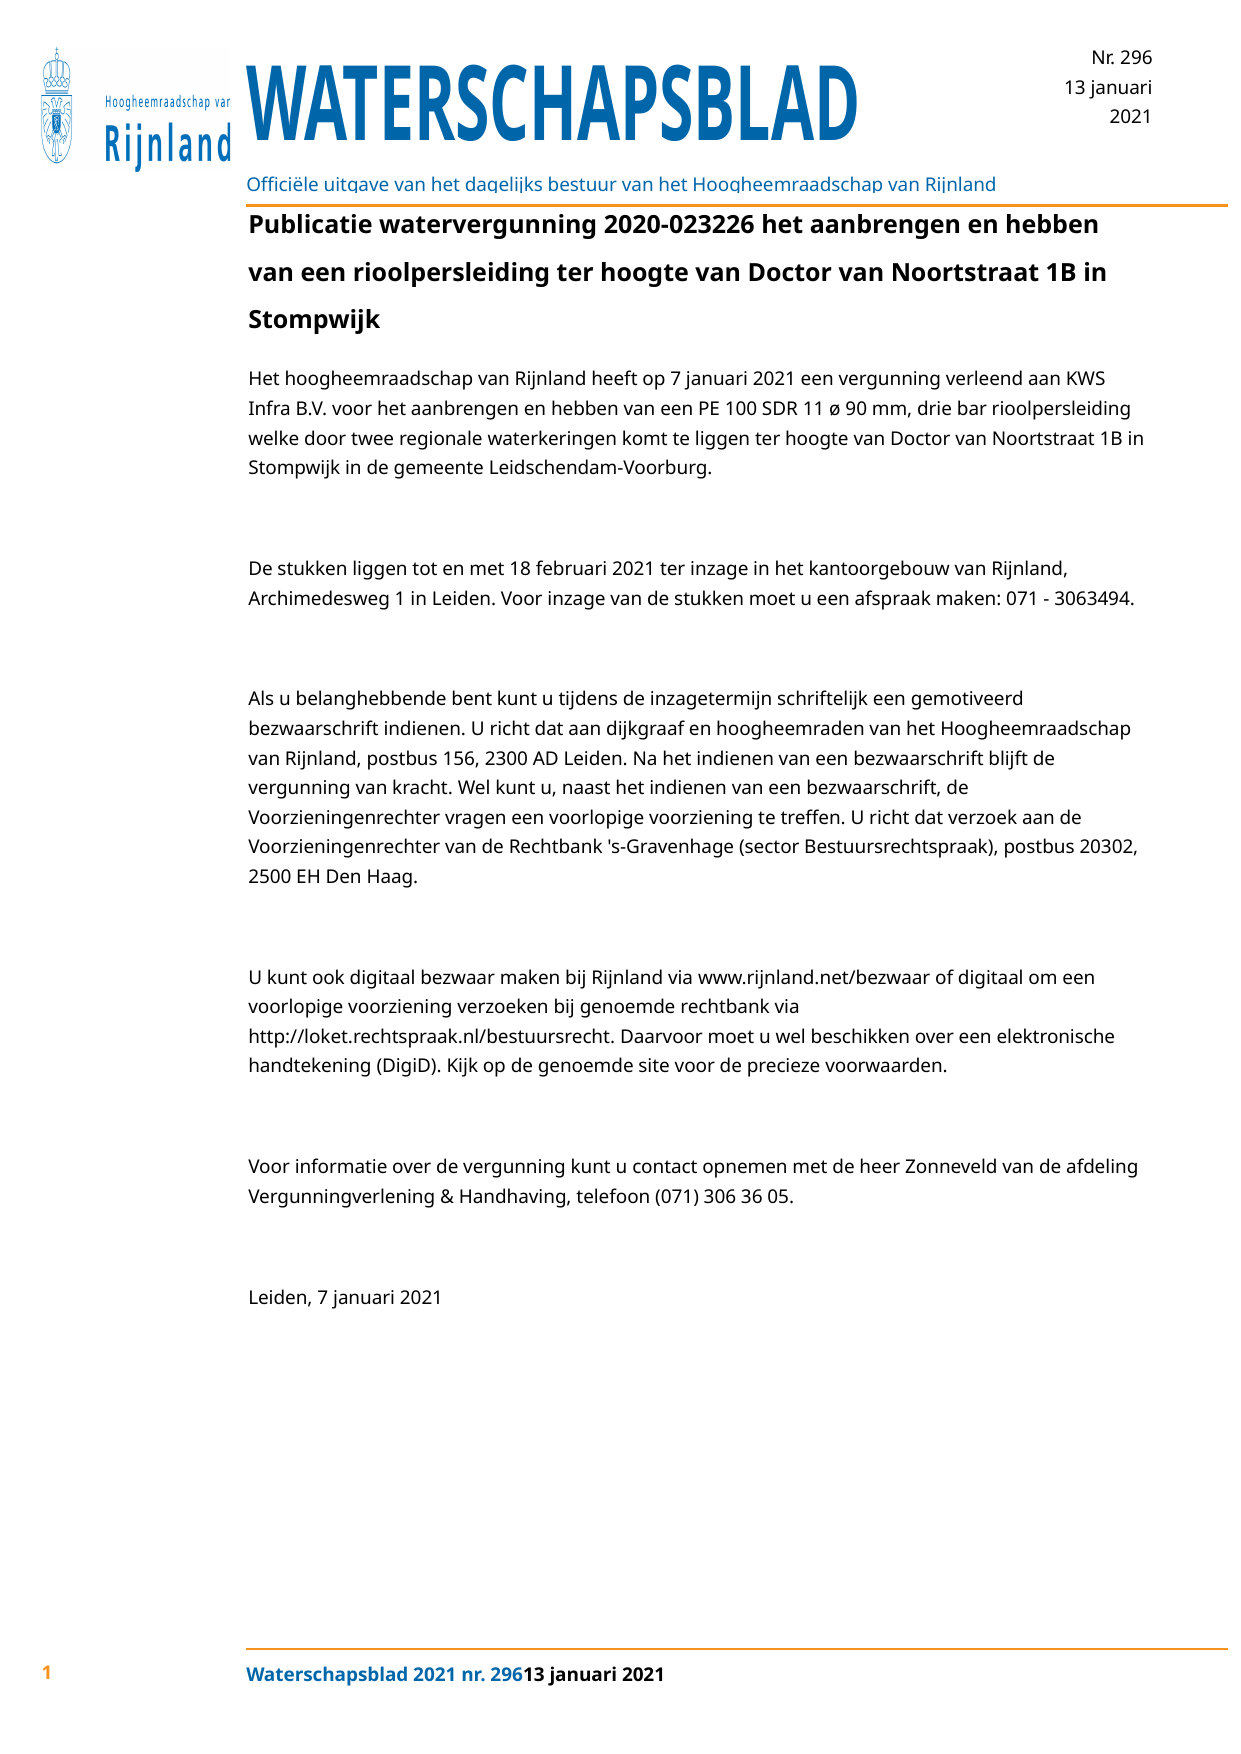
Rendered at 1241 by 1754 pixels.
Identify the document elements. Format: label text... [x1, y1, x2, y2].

text Als u belanghebbende bent kunt u tijdens de inzagetermijn schriftelijk een gemotiveerd bezwaarschrift indienen. U richt dat aan dijkgraaf en hoogheemraden van het Hoogheemraadschap van Rijnland, postbus 156, 2300 AD Leiden. Na het indienen van een bezwaarschrift blijft de vergunning van kracht. Wel kunt u, naast het indienen van een bezwaarschrift, de Voorzieningenrechter vragen een voorlopige voorziening te treffen. U richt dat verzoek aan de Voorzieningenrechter van de Rechtbank 's-Gravenhage (sector Bestuursrechtspraak), postbus 20302, 2500 EH Den Haag. [248, 686, 1152, 889]
text Publicatie watervergunning 2020-023226 het aanbrengen en hebben van een rioolpersleiding ter hoogte van Doctor van Noortstraat 1B in Stompwijk [248, 207, 1152, 336]
picture [41, 47, 231, 172]
text Voor informatie over de vergunning kunt u contact opnemen met de heer Zonneveld van de afdeling Vergunningverlening & Handhaving, telefoon (071) 306 36 05. [248, 1153, 1152, 1209]
text Het hoogheemraadschap van Rijnland heeft op 7 januari 2021 een vergunning verleend aan KWS Infra B.V. voor het aanbrengen en hebben van een PE 100 SDR 11 ø 90 mm, drie bar rioolpersleiding welke door twee regionale waterkeringen komt te liggen ter hoogte van Doctor van Noortstraat 1B in Stompwijk in de gemeente Leidschendam-Voorburg. [248, 366, 1152, 480]
text Leiden, 7 januari 2021 [248, 1284, 1152, 1309]
text U kunt ook digitaal bezwaar maken bij Rijnland via www.rijnland.net/bezwaar of digitaal om een voorlopige voorziening verzoeken bij genoemde rechtbank via http://loket.rechtspraak.nl/bestuursrecht. Daarvoor moet u wel beschikken over een elektronische handtekening (DigiD). Kijk op de genoemde site voor de precieze voorwaarden. [248, 964, 1152, 1078]
text De stukken liggen tot en met 18 februari 2021 ter inzage in het kantoorgebouw van Rijnland, Archimedesweg 1 in Leiden. Voor inzage van de stukken moet u een afspraak maken: 071 - 3063494. [248, 555, 1152, 610]
